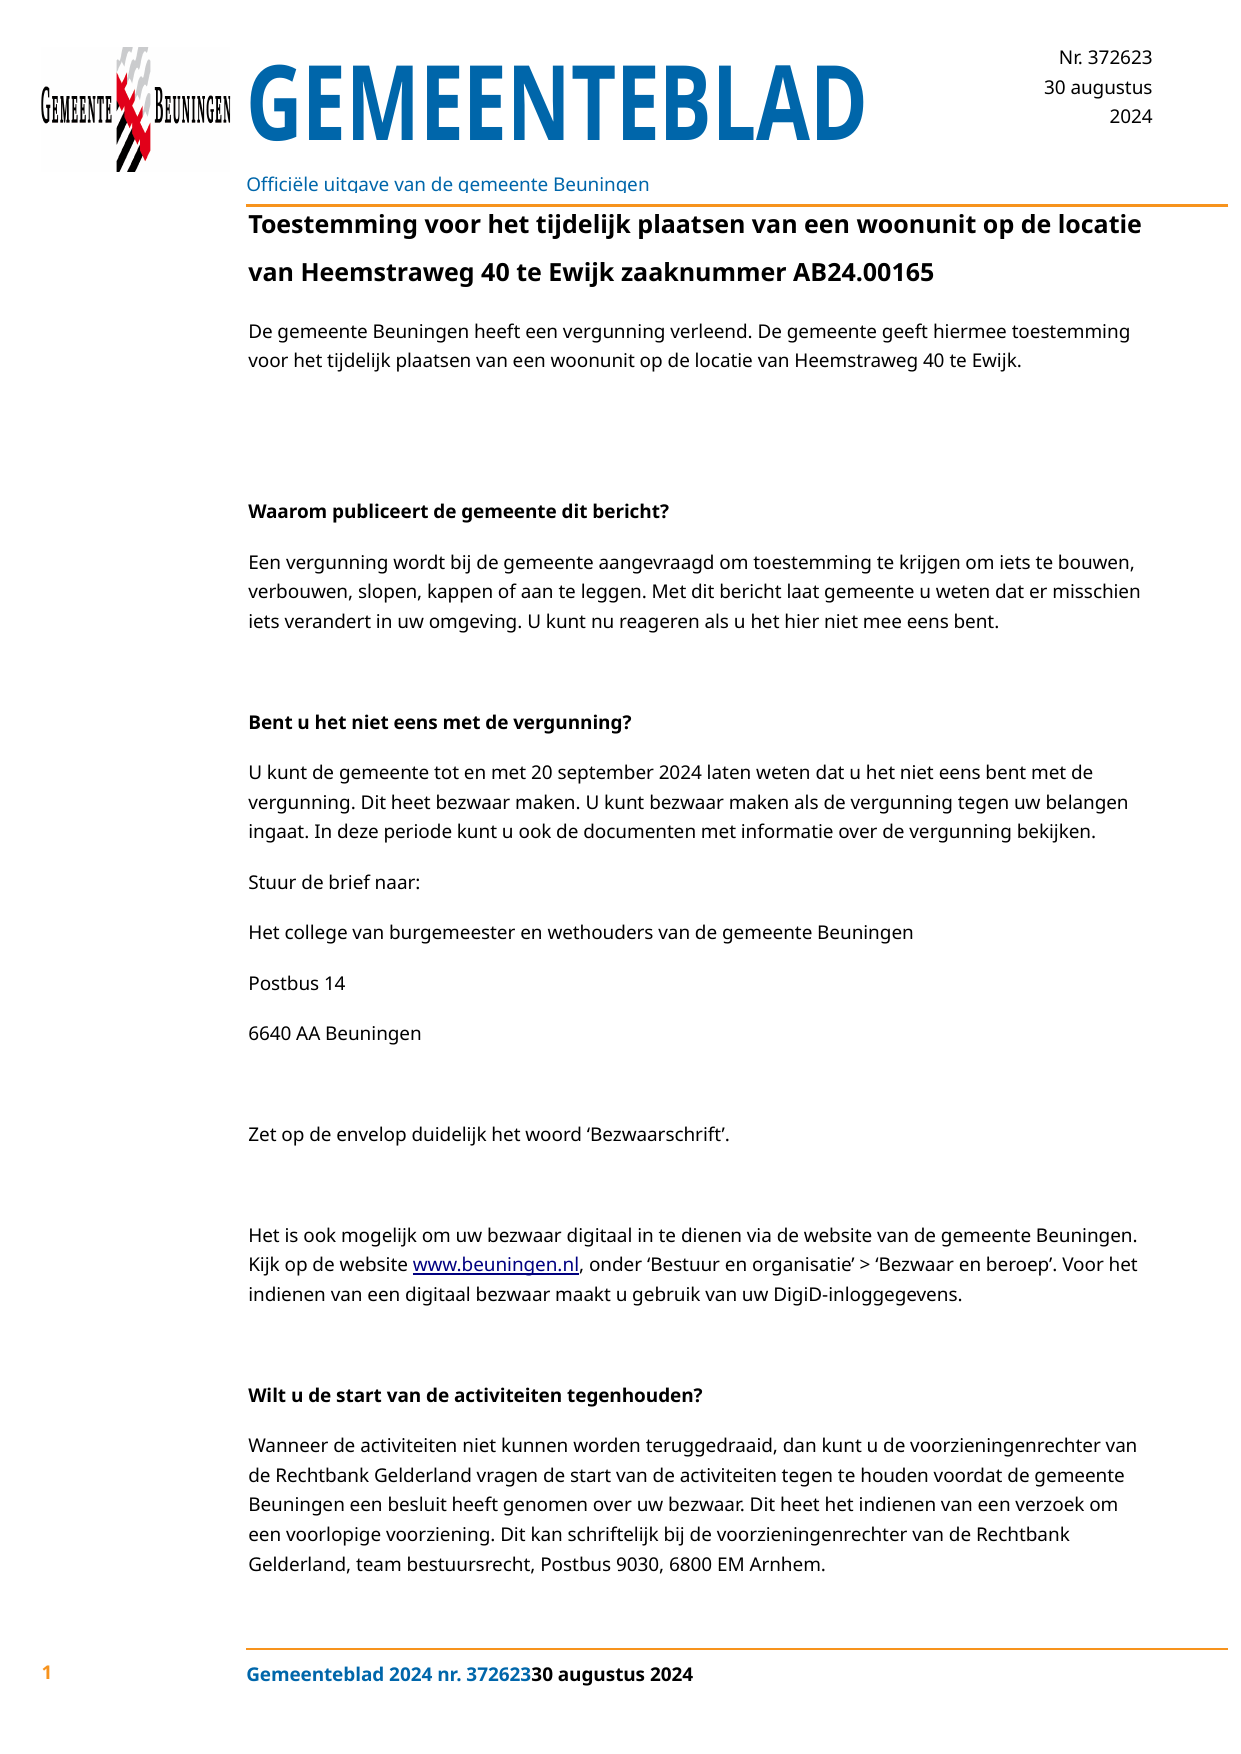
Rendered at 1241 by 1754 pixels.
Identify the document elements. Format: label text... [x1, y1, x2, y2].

text Toestemming voor het tijdelijk plaatsen van een woonunit op de locatie van Heemstraweg 40 te Ewijk zaaknummer AB24.00165 [248, 207, 1152, 288]
text Zet op de envelop duidelijk het woord ‘Bezwaarschrift’. [248, 1121, 1152, 1147]
text Wanneer de activiteiten niet kunnen worden teruggedraaid, dan kunt u de voorzieningenrechter van de Rechtbank Gelderland vragen de start van de activiteiten tegen te houden voordat de gemeente Beuningen een besluit heeft genomen over uw bezwaar. Dit heet het indienen van een verzoek om een voorlopige voorziening. Dit kan schriftelijk bij de voorzieningenrechter van de Rechtbank Gelderland, team bestuursrecht, Postbus 9030, 6800 EM Arnhem. [248, 1432, 1152, 1577]
text Waarom publiceert de gemeente dit bericht? [248, 499, 1152, 524]
text Het is ook mogelijk om uw bezwaar digitaal in te dienen via de website van de gemeente Beuningen. Kijk op de website www.beuningen.nl, onder ‘Bestuur en organisatie’ > ‘Bezwaar en beroep’. Voor het indienen van een digitaal bezwaar maakt u gebruik van uw DigiD-inloggegevens. [248, 1222, 1152, 1307]
text U kunt de gemeente tot en met 20 september 2024 laten weten dat u het niet eens bent met de vergunning. Dit heet bezwaar maken. U kunt bezwaar maken als de vergunning tegen uw belangen ingaat. In deze periode kunt u ook de documenten met informatie over de vergunning bekijken. [248, 759, 1152, 844]
text 6640 AA Beuningen [248, 1020, 1152, 1046]
text Postbus 14 [248, 970, 1152, 996]
text Het college van burgemeester en wethouders van de gemeente Beuningen [248, 919, 1152, 945]
text Een vergunning wordt bij de gemeente aangevraagd om toestemming te krijgen om iets te bouwen, verbouwen, slopen, kappen of aan te leggen. Met dit bericht laat gemeente u weten dat er misschien iets verandert in uw omgeving. U kunt nu reageren als u het hier niet mee eens bent. [248, 549, 1152, 634]
picture [41, 47, 231, 172]
text Stuur de brief naar: [248, 869, 1152, 895]
text De gemeente Beuningen heeft een vergunning verleend. De gemeente geeft hiermee toestemming voor het tijdelijk plaatsen van een woonunit op de locatie van Heemstraweg 40 te Ewijk. [248, 318, 1152, 373]
text Wilt u de start van de activiteiten tegenhouden? [248, 1382, 1152, 1408]
text Bent u het niet eens met de vergunning? [248, 709, 1152, 735]
